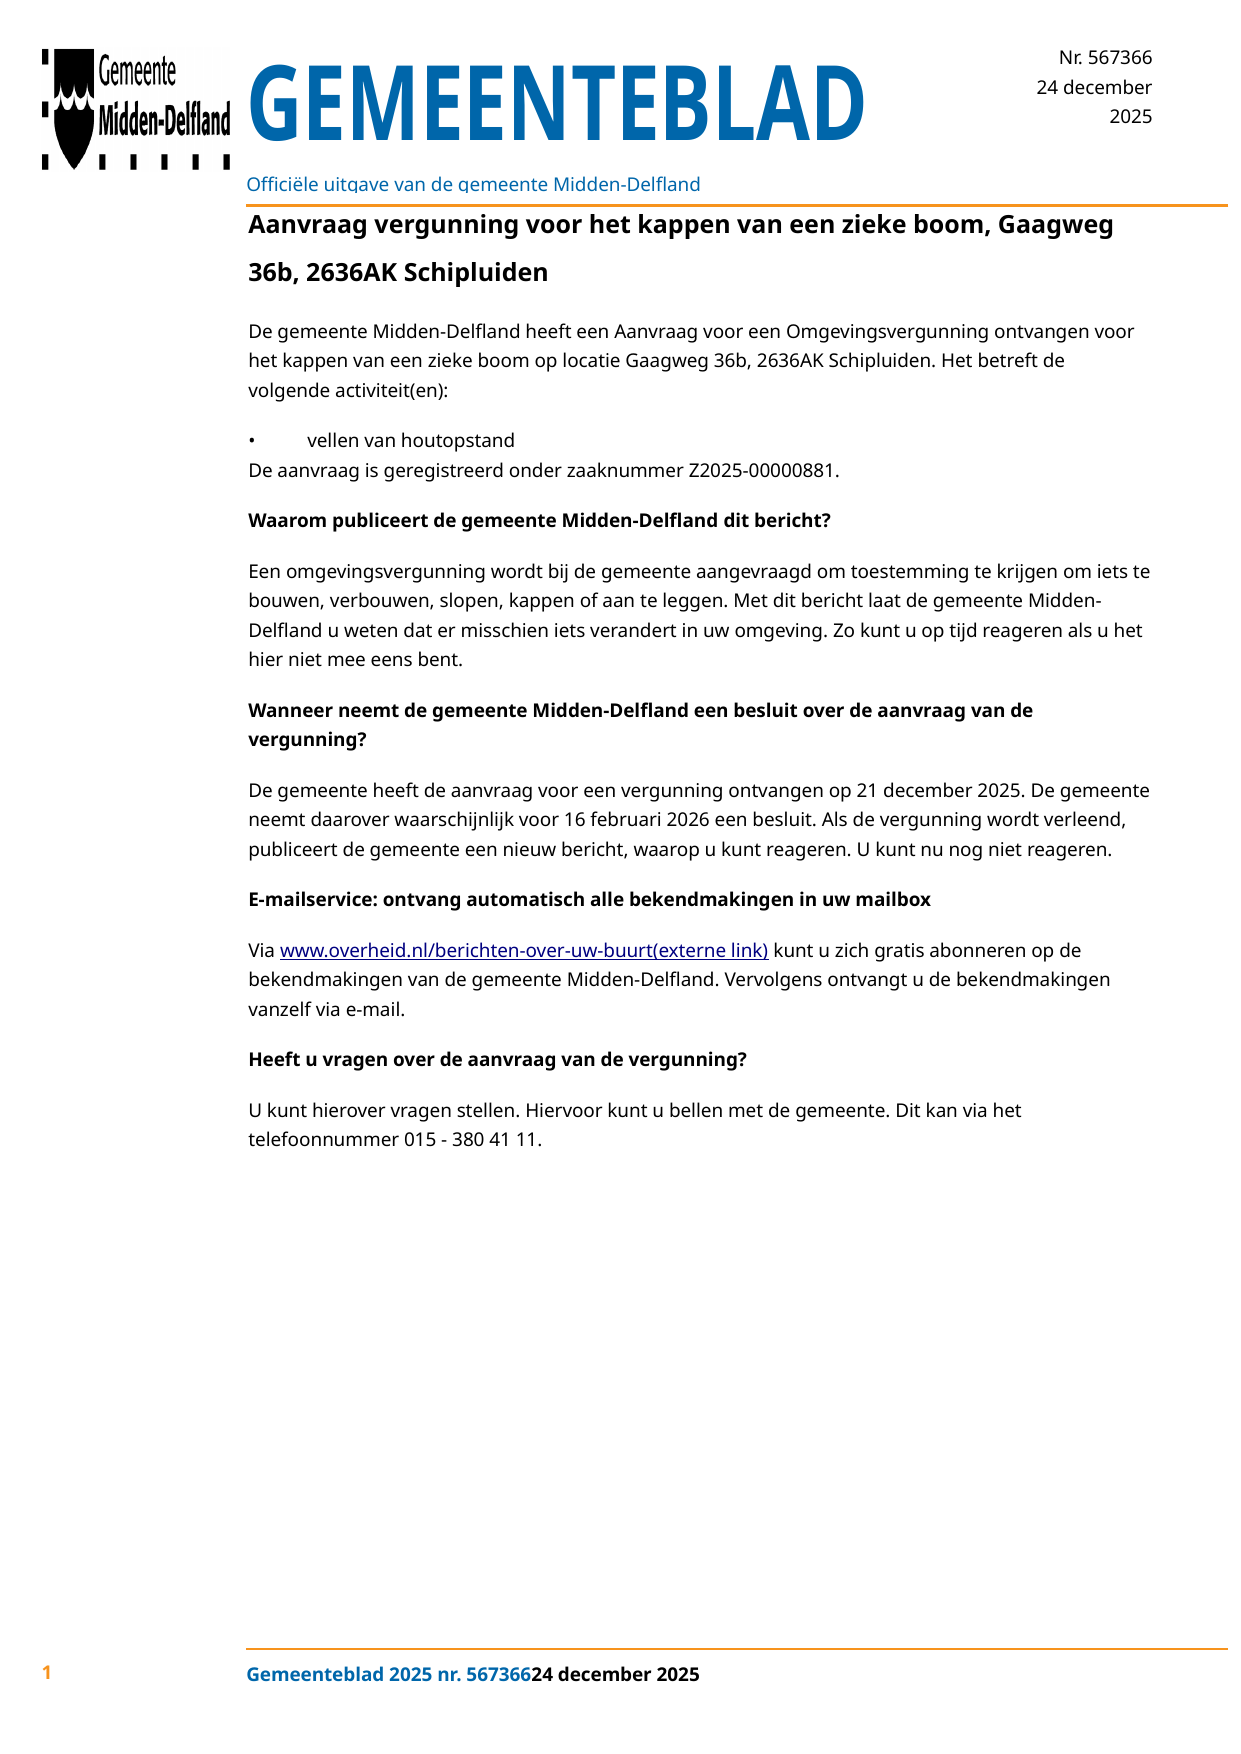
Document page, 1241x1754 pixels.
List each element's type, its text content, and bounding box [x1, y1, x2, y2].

text Wanneer neemt de gemeente Midden-Delfland een besluit over de aanvraag van de vergunning? [248, 697, 1152, 752]
text De aanvraag is geregistreerd onder zaaknummer Z2025-00000881. [248, 457, 1152, 483]
picture [41, 47, 231, 172]
text Via www.overheid.nl/berichten-over-uw-buurt(externe link) kunt u zich gratis abonneren op de bekendmakingen van de gemeente Midden-Delfland. Vervolgens ontvangt u de bekendmakingen vanzelf via e-mail. [248, 937, 1152, 1022]
text Een omgevingsvergunning wordt bij de gemeente aangevraagd om toestemming te krijgen om iets te bouwen, verbouwen, slopen, kappen of aan te leggen. Met dit bericht laat de gemeente Midden-Delfland u weten dat er misschien iets verandert in uw omgeving. Zo kunt u op tijd reageren als u het hier niet mee eens bent. [248, 558, 1152, 672]
list vellen van houtopstand [248, 427, 1152, 453]
text E-mailservice: ontvang automatisch alle bekendmakingen in uw mailbox [248, 887, 1152, 912]
text De gemeente Midden-Delfland heeft een Aanvraag voor een Omgevingsvergunning ontvangen voor het kappen van een zieke boom op locatie Gaagweg 36b, 2636AK Schipluiden. Het betreft de volgende activiteit(en): [248, 318, 1152, 403]
text Heeft u vragen over de aanvraag van de vergunning? [248, 1047, 1152, 1072]
text Aanvraag vergunning voor het kappen van een zieke boom, Gaagweg 36b, 2636AK Schipluiden [248, 207, 1152, 288]
text Waarom publiceert de gemeente Midden-Delfland dit bericht? [248, 507, 1152, 533]
text U kunt hierover vragen stellen. Hiervoor kunt u bellen met de gemeente. Dit kan via het telefoonnummer 015 - 380 41 11. [248, 1097, 1152, 1152]
text De gemeente heeft de aanvraag voor een vergunning ontvangen op 21 december 2025. De gemeente neemt daarover waarschijnlijk voor 16 februari 2026 een besluit. Als de vergunning wordt verleend, publiceert de gemeente een nieuw bericht, waarop u kunt reageren. U kunt nu nog niet reageren. [248, 777, 1152, 862]
